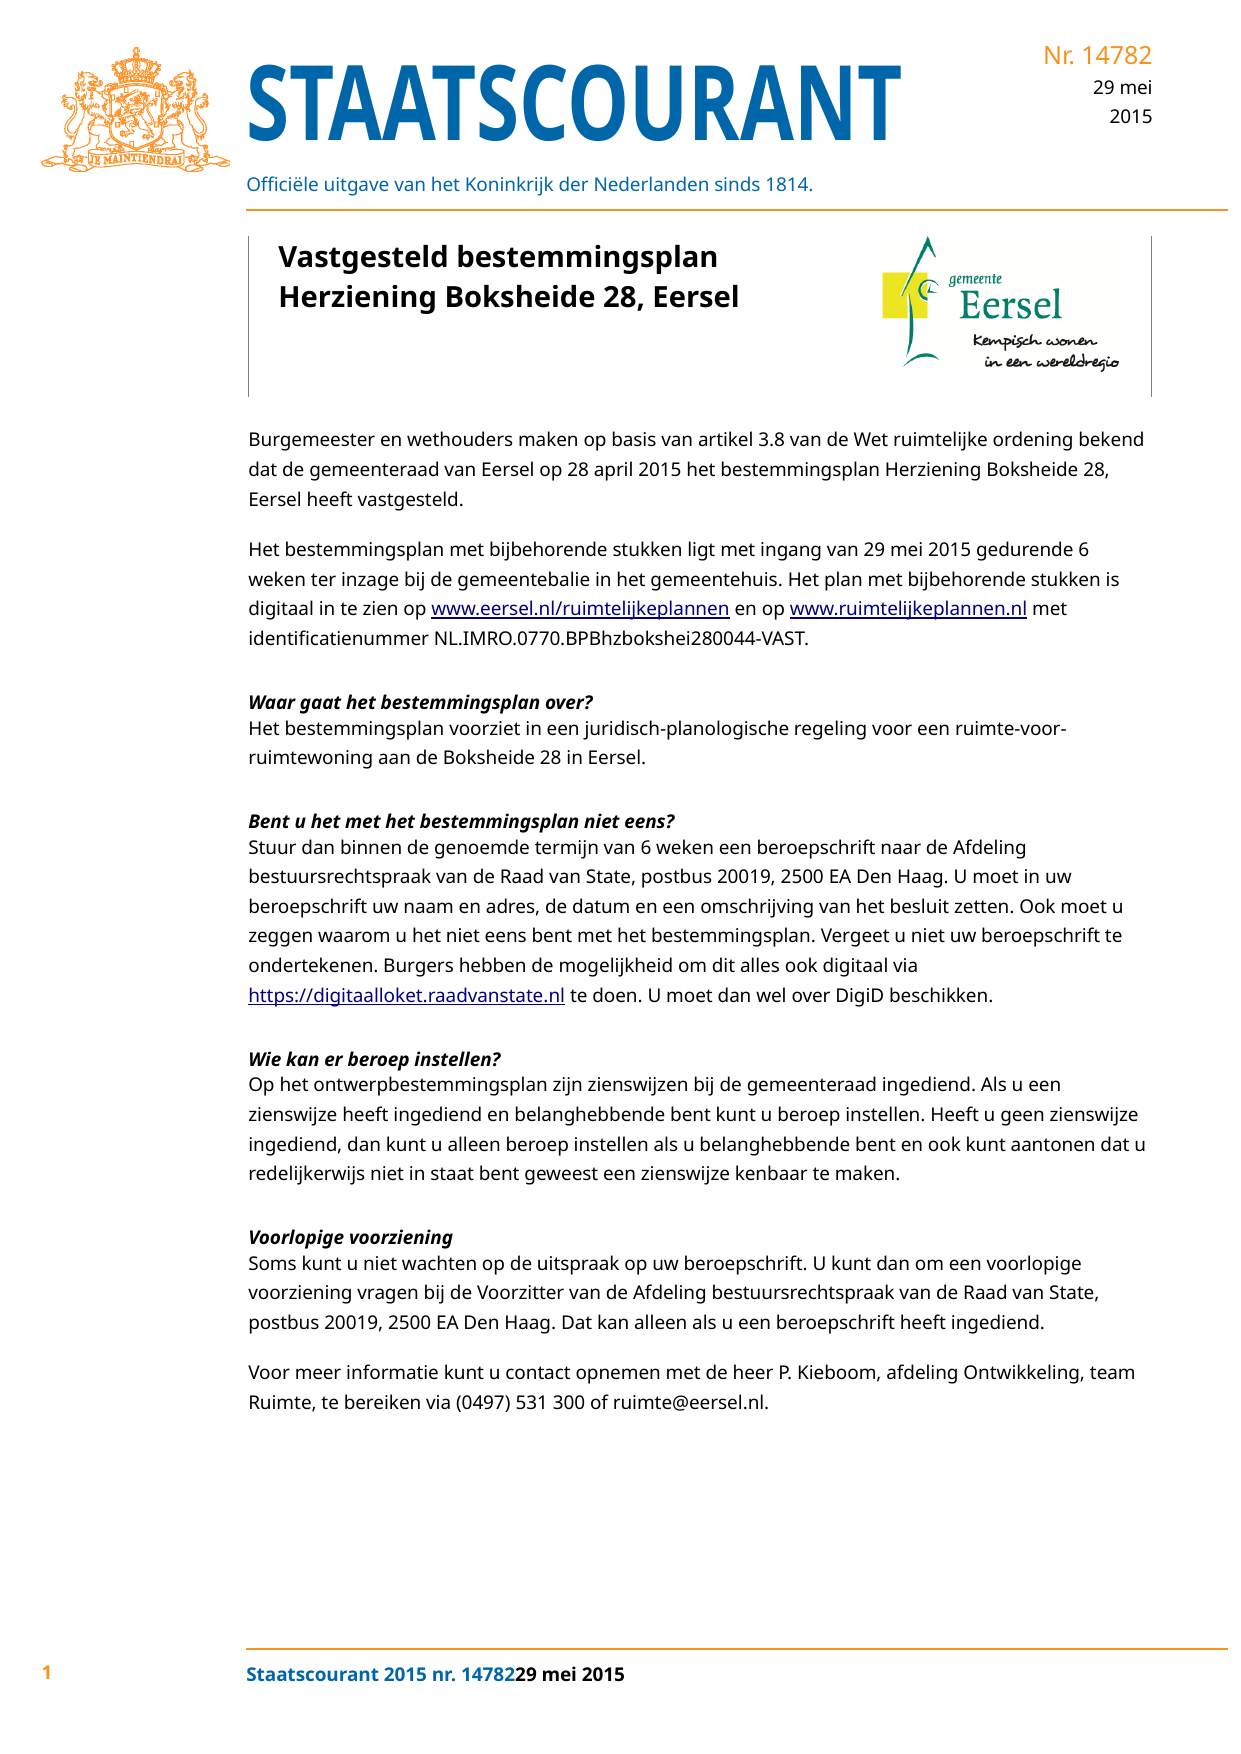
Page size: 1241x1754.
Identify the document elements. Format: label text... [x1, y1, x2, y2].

text Stuur dan binnen de genoemde termijn van 6 weken een beroepschrift naar de Afdeling bestuursrechtspraak van de Raad van State, postbus 20019, 2500 EA Den Haag. U moet in uw beroepschrift uw naam en adres, de datum en een omschrijving van het besluit zetten. Ook moet u zeggen waarom u het niet eens bent met het bestemmingsplan. Vergeet u niet uw beroepschrift te ondertekenen. Burgers hebben de mogelijkheid om dit alles ook digitaal via https://digitaalloket.raadvanstate.nl te doen. U moet dan wel over DigiD beschikken. [248, 834, 1152, 1008]
text Het bestemmingsplan met bijbehorende stukken ligt met ingang van 29 mei 2015 gedurende 6 weken ter inzage bij de gemeentebalie in het gemeentehuis. Het plan met bijbehorende stukken is digitaal in te zien op www.eersel.nl/ruimtelijkeplannen en op www.ruimtelijkeplannen.nl met identificatienummer NL.IMRO.0770.BPBhzbokshei280044-VAST. [248, 536, 1152, 651]
text Voor meer informatie kunt u contact opnemen met de heer P. Kieboom, afdeling Ontwikkeling, team Ruimte, te bereiken via (0497) 531 300 of ruimte@eersel.nl. [248, 1359, 1152, 1415]
picture [41, 47, 231, 172]
text Bent u het met het bestemmingsplan niet eens? [248, 808, 1152, 834]
text Op het ontwerpbestemmingsplan zijn zienswijzen bij de gemeenteraad ingediend. Als u een zienswijze heeft ingediend en belanghebbende bent kunt u beroep instellen. Heeft u geen zienswijze ingediend, dan kunt u alleen beroep instellen als u belanghebbende bent en ook kunt aantonen dat u redelijkerwijs niet in staat bent geweest een zienswijze kenbaar te maken. [248, 1072, 1152, 1186]
text Het bestemmingsplan voorziet in een juridisch-planologische regeling voor een ruimte-voor-ruimtewoning aan de Boksheide 28 in Eersel. [248, 715, 1152, 770]
text Voorlopige voorziening [248, 1224, 1152, 1250]
text Burgemeester en wethouders maken op basis van artikel 3.8 van de Wet ruimtelijke ordening bekend dat de gemeenteraad van Eersel op 28 april 2015 het bestemmingsplan Herziening Boksheide 28, Eersel heeft vastgesteld. [248, 427, 1152, 512]
picture [882, 236, 1119, 372]
table_header [850, 236, 1151, 397]
table_header Vastgesteld bestemmingsplan Herziening Boksheide 28, Eersel [249, 236, 850, 397]
text Soms kunt u niet wachten op de uitspraak op uw beroepschrift. U kunt dan om een voorlopige voorziening vragen bij de Voorzitter van de Afdeling bestuursrechtspraak van de Raad van State, postbus 20019, 2500 EA Den Haag. Dat kan alleen als u een beroepschrift heeft ingediend. [248, 1250, 1152, 1335]
text Waar gaat het bestemmingsplan over? [248, 689, 1152, 715]
text Wie kan er beroep instellen? [248, 1046, 1152, 1072]
